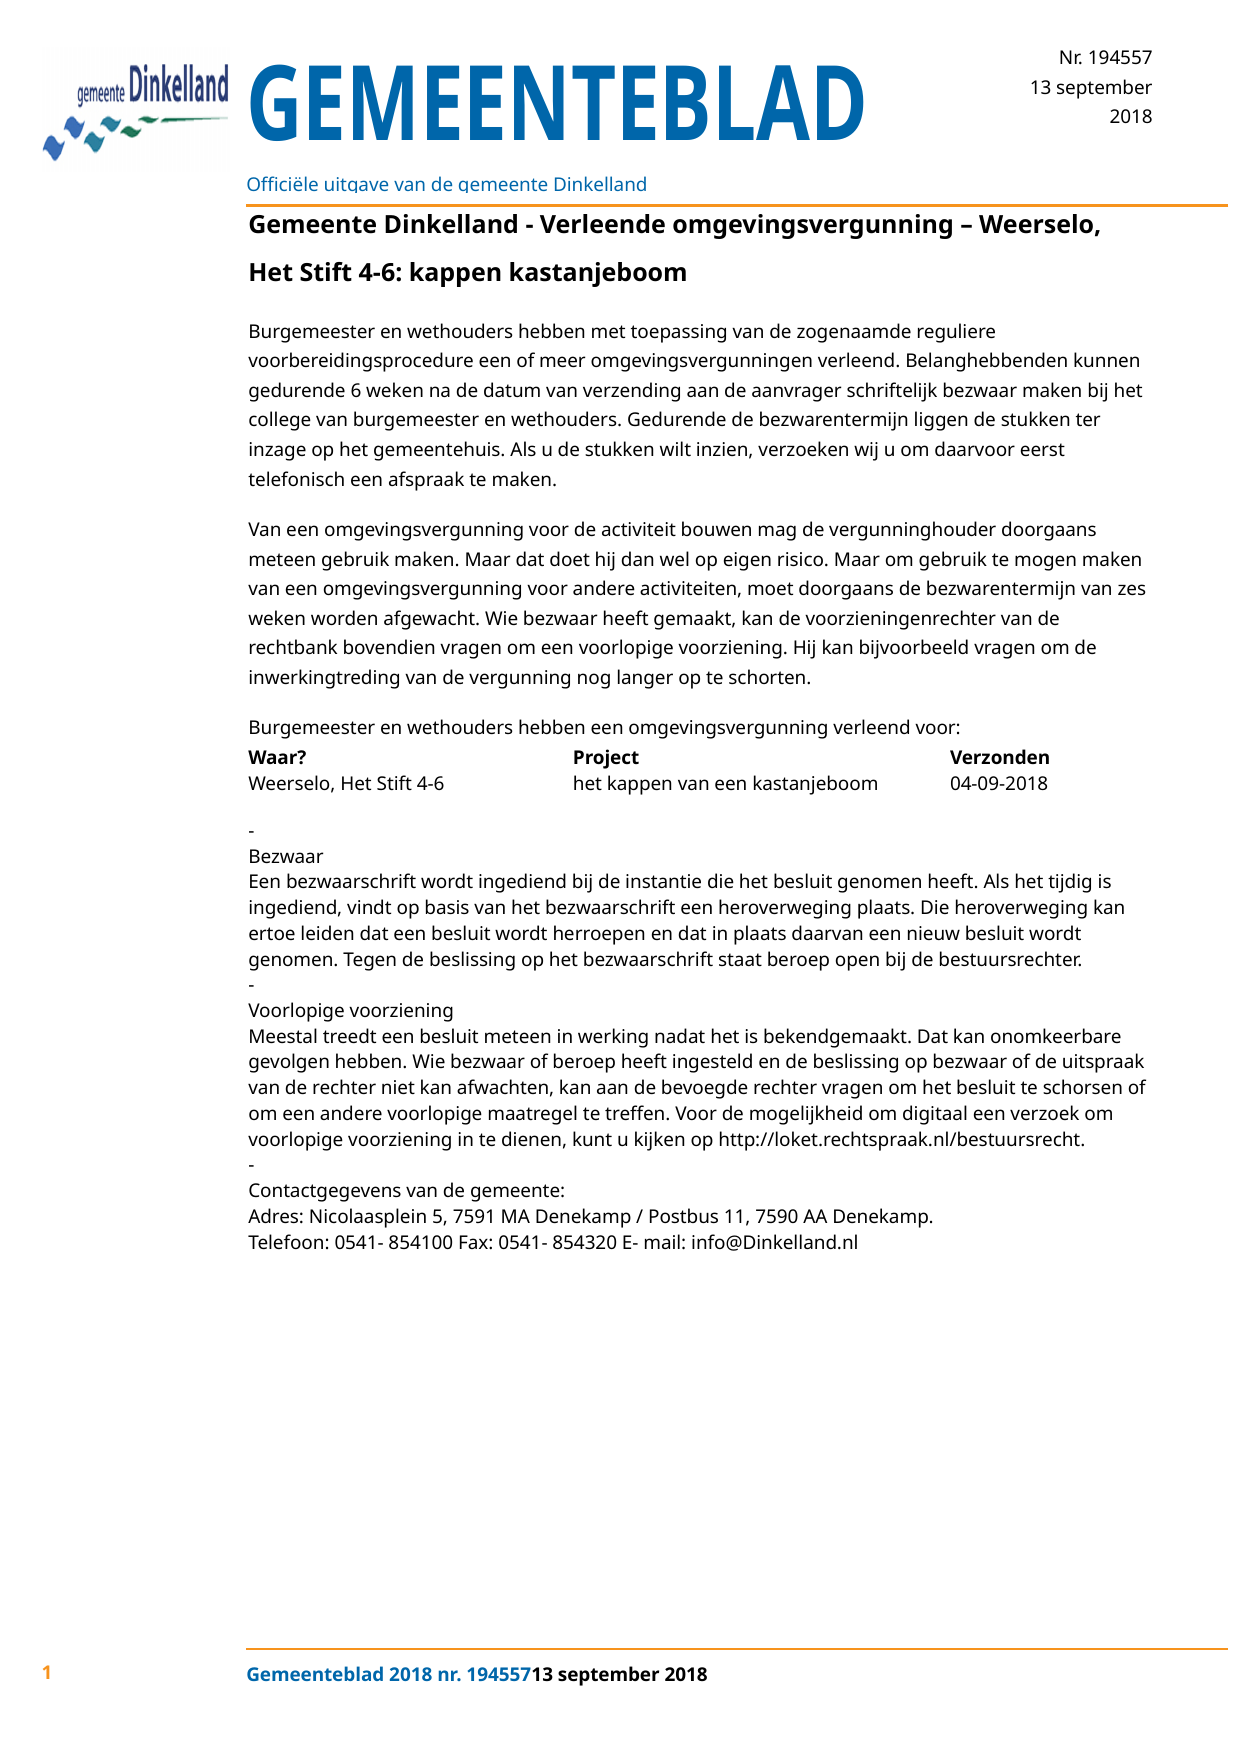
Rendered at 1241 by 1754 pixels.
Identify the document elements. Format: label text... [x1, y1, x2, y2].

text Van een omgevingsvergunning voor de activiteit bouwen mag de vergunninghouder doorgaans meteen gebruik maken. Maar dat doet hij dan wel op eigen risico. Maar om gebruik te mogen maken van een omgevingsvergunning voor andere activiteiten, moet doorgaans de bezwarentermijn van zes weken worden afgewacht. Wie bezwaar heeft gemaakt, kan de voorzieningenrechter van de rechtbank bovendien vragen om een voorlopige voorziening. Hij kan bijvoorbeeld vragen om de inwerkingtreding van de vergunning nog langer op te schorten. [248, 516, 1152, 690]
table_header Project [573, 744, 950, 770]
text Burgemeester en wethouders hebben een omgevingsvergunning verleend voor: [248, 714, 1152, 740]
table_cell het kappen van een kastanjeboom [573, 770, 950, 796]
text Burgemeester en wethouders hebben met toepassing van de zogenaamde reguliere voorbereidingsprocedure een of meer omgevingsvergunningen verleend. Belanghebbenden kunnen gedurende 6 weken na de datum van verzending aan de aanvrager schriftelijk bezwaar maken bij het college van burgemeester en wethouders. Gedurende de bezwarentermijn liggen de stukken ter inzage op het gemeentehuis. Als u de stukken wilt inzien, verzoeken wij u om daarvoor eerst telefonisch een afspraak te maken. [248, 318, 1152, 492]
table_header Verzonden [950, 744, 1152, 770]
text - [248, 972, 1152, 997]
text Bezwaar [248, 843, 1152, 869]
text Adres: Nicolaasplein 5, 7591 MA Denekamp / Postbus 11, 7590 AA Denekamp. [248, 1203, 1152, 1229]
text Meestal treedt een besluit meteen in werking nadat het is bekendgemaakt. Dat kan onomkeerbare gevolgen hebben. Wie bezwaar of beroep heeft ingesteld en de beslissing op bezwaar of de uitspraak van de rechter niet kan afwachten, kan aan de bevoegde rechter vragen om het besluit te schorsen of om een andere voorlopige maatregel te treffen. Voor de mogelijkheid om digitaal een verzoek om voorlopige voorziening in te dienen, kunt u kijken op http://loket.rechtspraak.nl/bestuursrecht. [248, 1023, 1152, 1152]
text Telefoon: 0541- 854100 Fax: 0541- 854320 E- mail: info@Dinkelland.nl [248, 1229, 1152, 1254]
text Gemeente Dinkelland - Verleende omgevingsvergunning – Weerselo, Het Stift 4-6: kappen kastanjeboom [248, 207, 1152, 288]
table_cell Weerselo, Het Stift 4-6 [248, 770, 573, 796]
text Contactgegevens van de gemeente: [248, 1177, 1152, 1203]
picture [41, 47, 231, 172]
text - [248, 817, 1152, 843]
text Een bezwaarschrift wordt ingediend bij de instantie die het besluit genomen heeft. Als het tijdig is ingediend, vindt op basis van het bezwaarschrift een heroverweging plaats. Die heroverweging kan ertoe leiden dat een besluit wordt herroepen en dat in plaats daarvan een nieuw besluit wordt genomen. Tegen de beslissing op het bezwaarschrift staat beroep open bij de bestuursrechter. [248, 869, 1152, 972]
table_header Waar? [248, 744, 573, 770]
text Voorlopige voorziening [248, 997, 1152, 1023]
table_cell 04-09-2018 [950, 770, 1152, 796]
text - [248, 1152, 1152, 1177]
